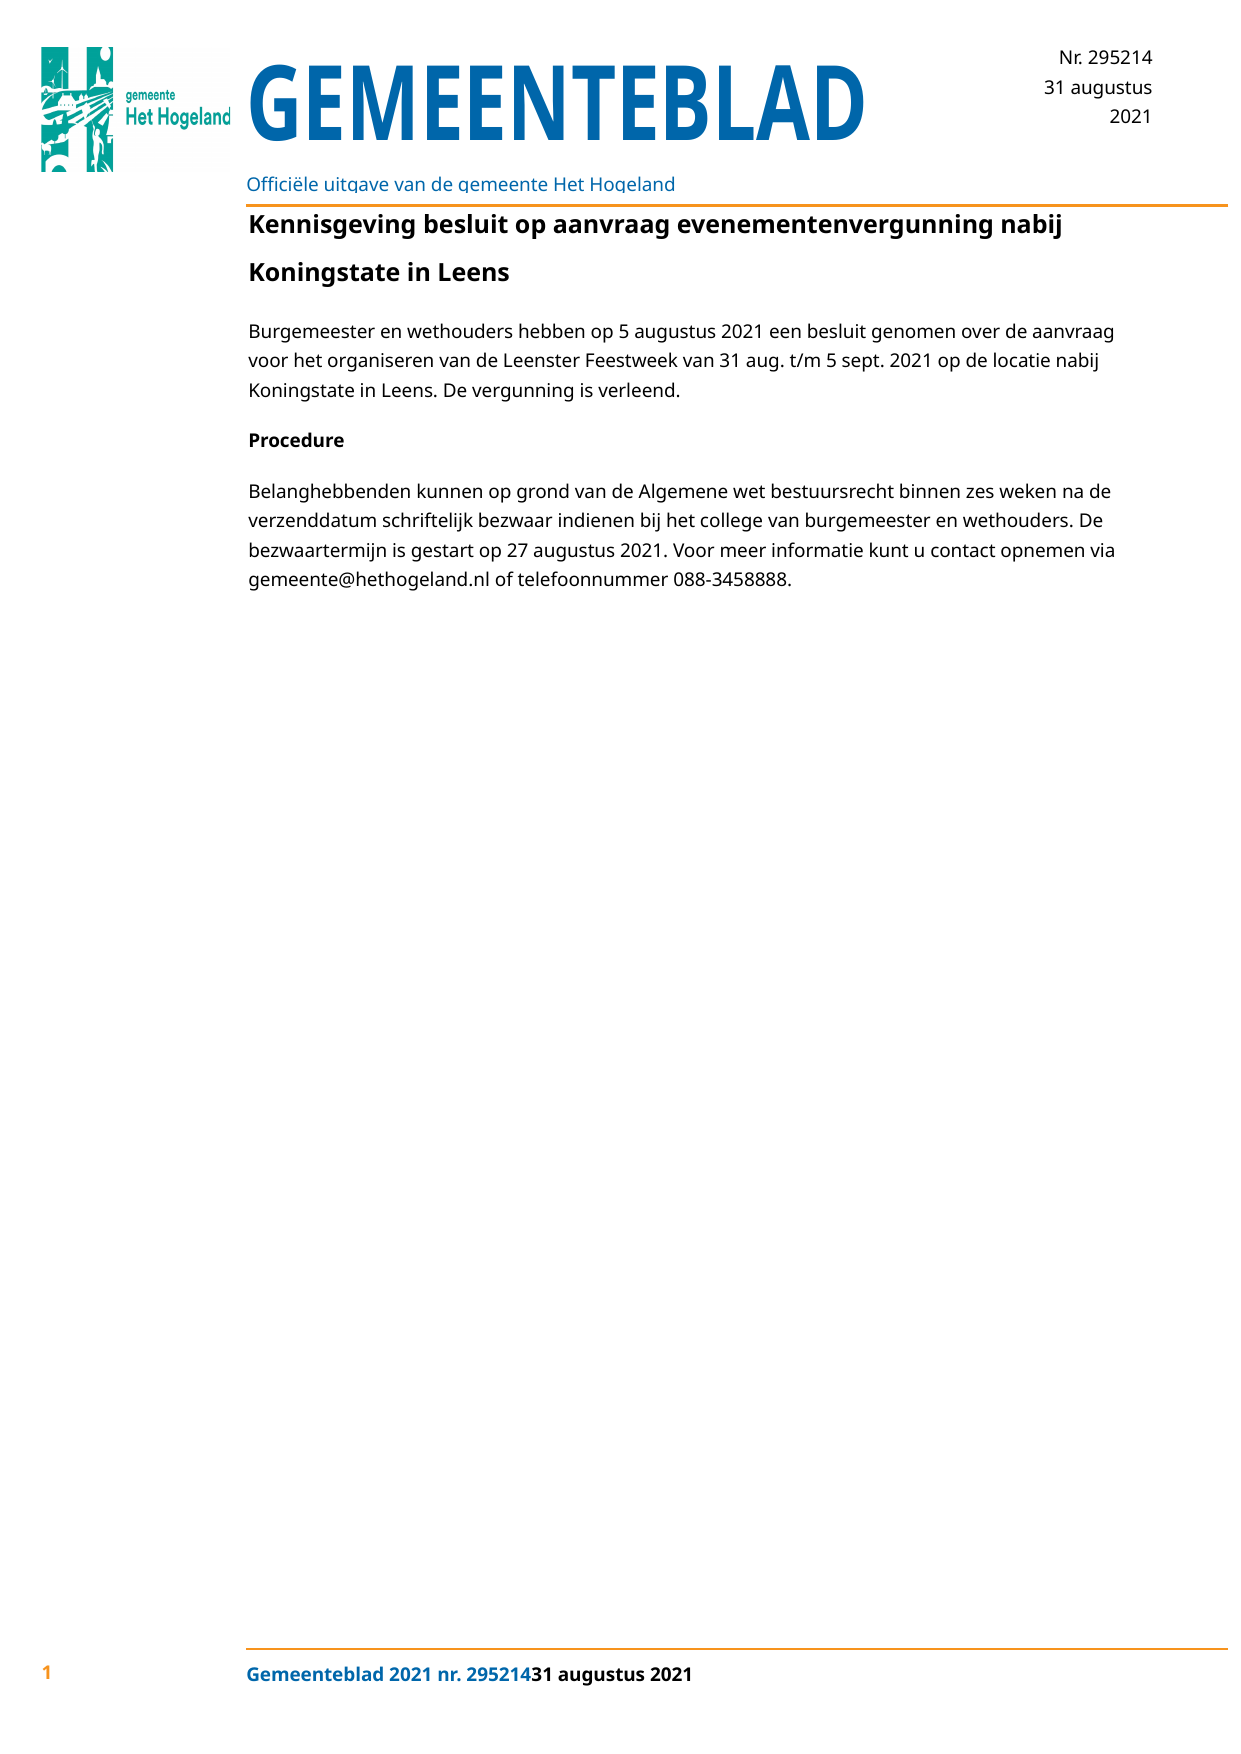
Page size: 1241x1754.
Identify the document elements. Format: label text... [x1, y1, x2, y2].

text Burgemeester en wethouders hebben op 5 augustus 2021 een besluit genomen over de aanvraag voor het organiseren van de Leenster Feestweek van 31 aug. t/m 5 sept. 2021 op de locatie nabij Koningstate in Leens. De vergunning is verleend. [248, 318, 1152, 403]
text Procedure [248, 427, 1152, 453]
text Belanghebbenden kunnen op grond van de Algemene wet bestuursrecht binnen zes weken na de verzenddatum schriftelijk bezwaar indienen bij het college van burgemeester en wethouders. De bezwaartermijn is gestart op 27 augustus 2021. Voor meer informatie kunt u contact opnemen via gemeente@hethogeland.nl of telefoonnummer 088-3458888. [248, 478, 1152, 592]
picture [41, 47, 231, 172]
text Kennisgeving besluit op aanvraag evenementenvergunning nabij Koningstate in Leens [248, 207, 1152, 288]
